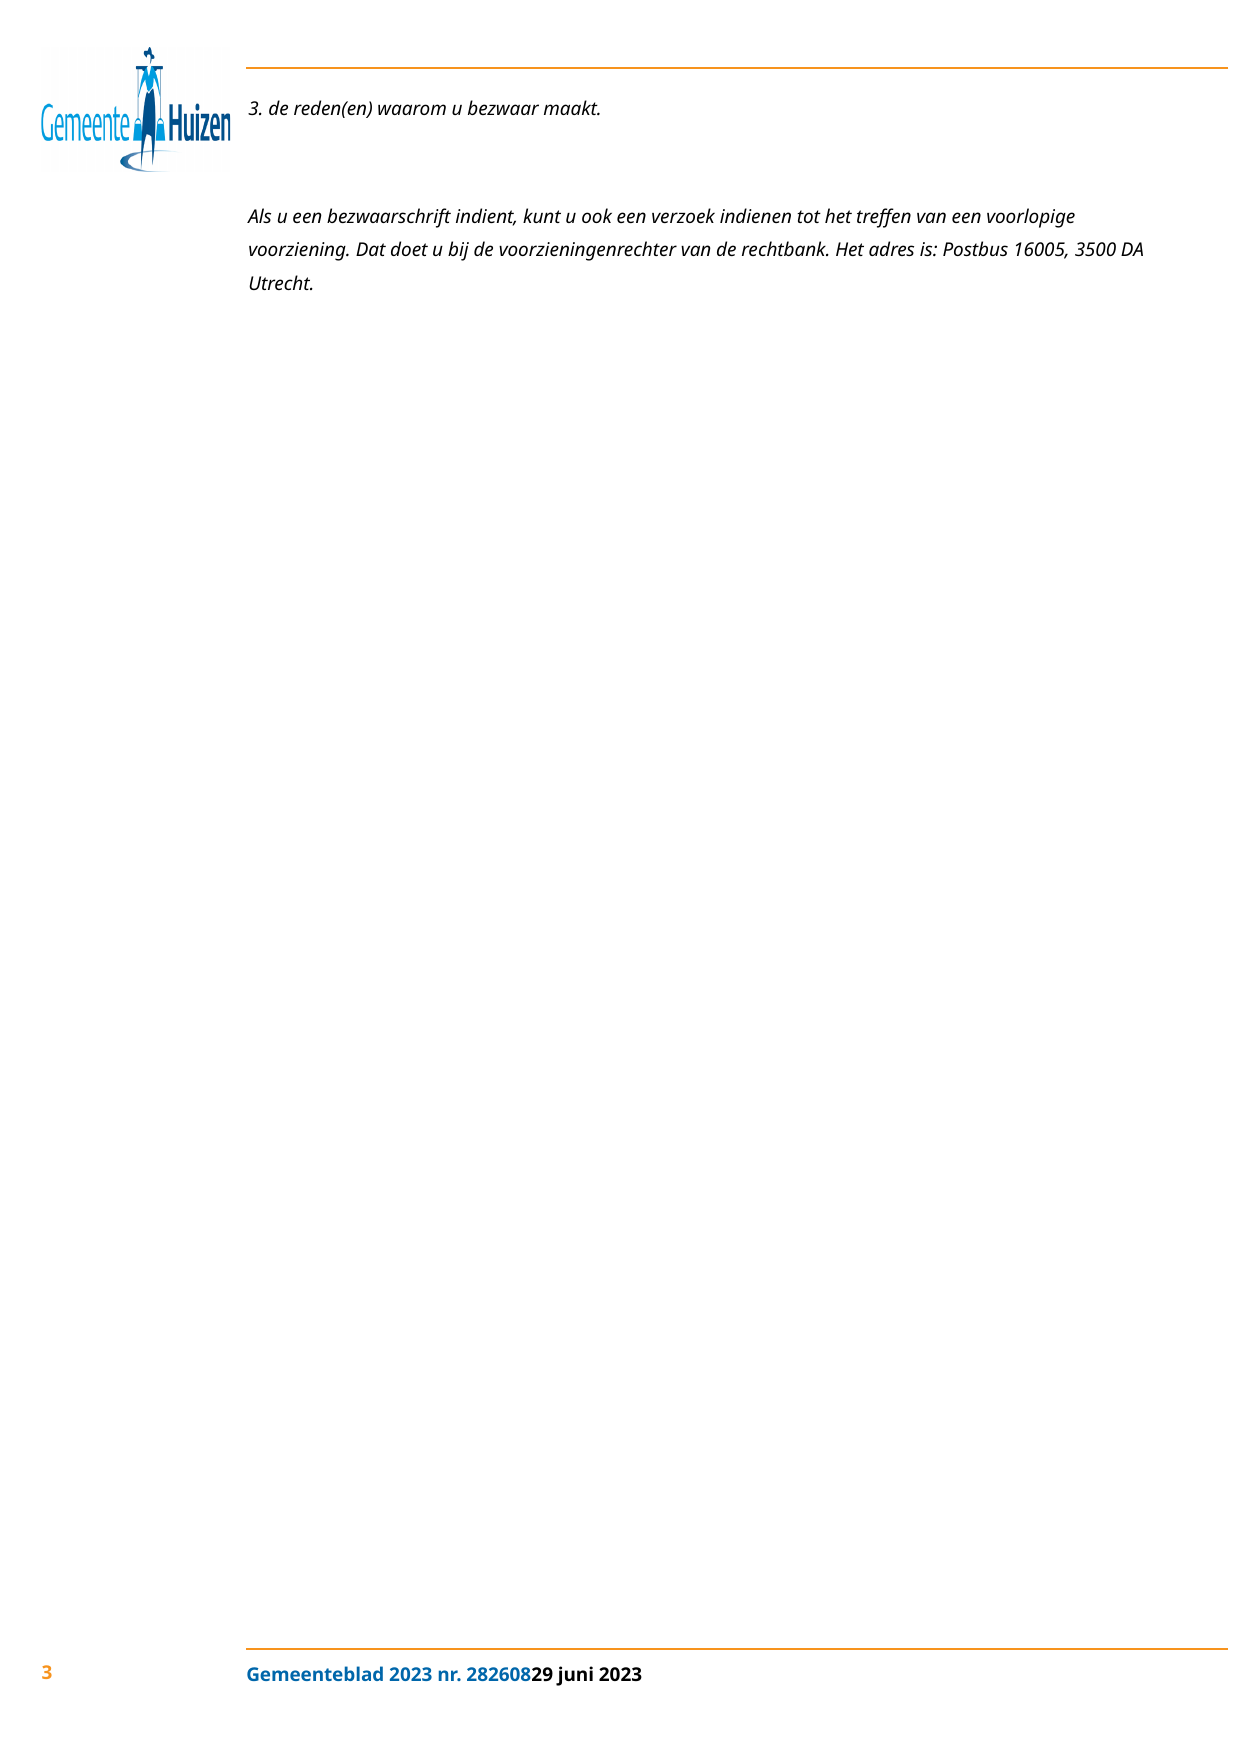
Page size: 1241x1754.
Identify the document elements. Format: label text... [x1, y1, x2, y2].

picture [41, 47, 231, 172]
text 3. de reden(en) waarom u bezwaar maakt. [248, 95, 1152, 121]
text Als u een bezwaarschrift indient, kunt u ook een verzoek indienen tot het treffen van een voorlopige voorziening. Dat doet u bij de voorzieningenrechter van de rechtbank. Het adres is: Postbus 16005, 3500 DA Utrecht. [248, 203, 1152, 296]
